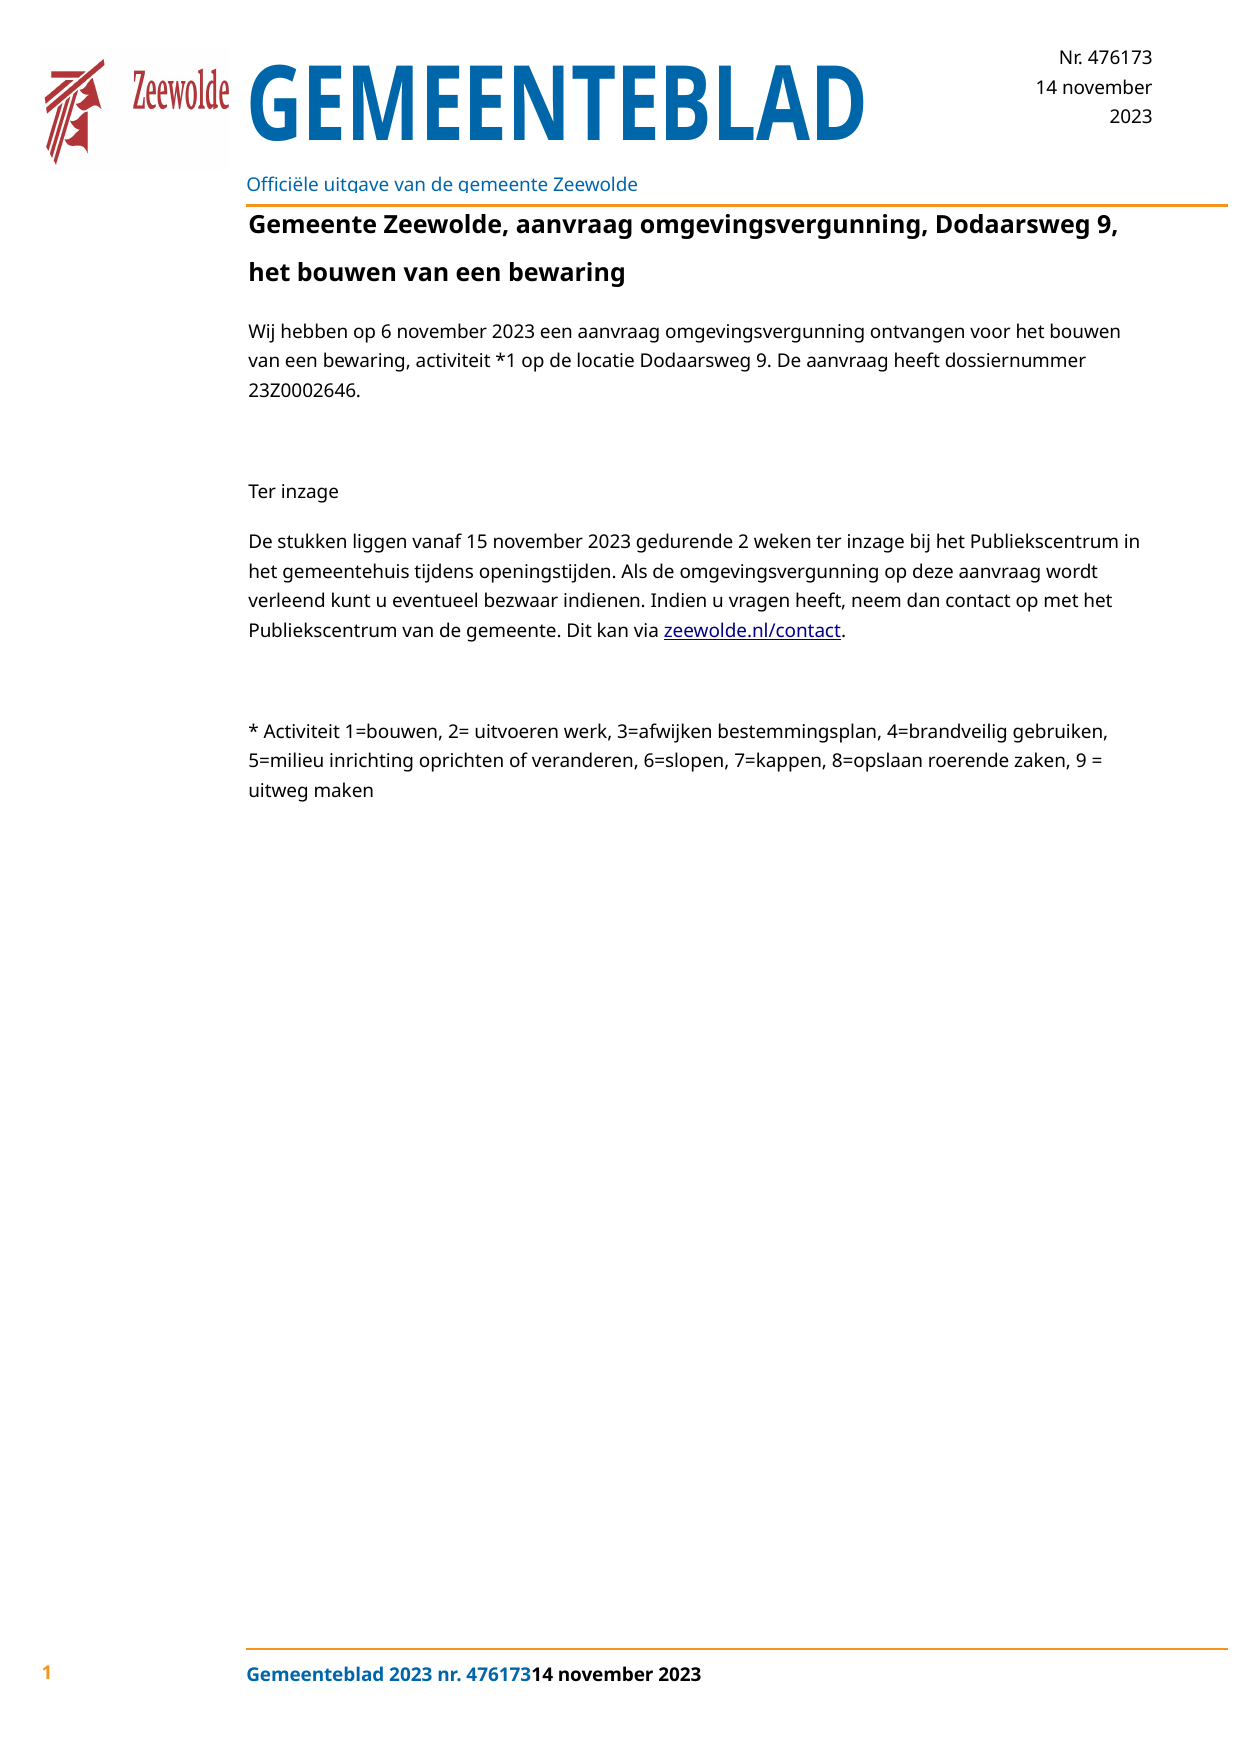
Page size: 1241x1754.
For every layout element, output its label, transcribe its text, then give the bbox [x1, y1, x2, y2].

text Ter inzage [248, 478, 1152, 504]
text De stukken liggen vanaf 15 november 2023 gedurende 2 weken ter inzage bij het Publiekscentrum in het gemeentehuis tijdens openingstijden. Als de omgevingsvergunning op deze aanvraag wordt verleend kunt u eventueel bezwaar indienen. Indien u vragen heeft, neem dan contact op met het Publiekscentrum van de gemeente. Dit kan via zeewolde.nl/contact. [248, 528, 1152, 643]
text Gemeente Zeewolde, aanvraag omgevingsvergunning, Dodaarsweg 9, het bouwen van een bewaring [248, 207, 1152, 288]
text * Activiteit 1=bouwen, 2= uitvoeren werk, 3=afwijken bestemmingsplan, 4=brandveilig gebruiken, 5=milieu inrichting oprichten of veranderen, 6=slopen, 7=kappen, 8=opslaan roerende zaken, 9 = uitweg maken [248, 718, 1152, 803]
picture [41, 47, 231, 172]
text Wij hebben op 6 november 2023 een aanvraag omgevingsvergunning ontvangen voor het bouwen van een bewaring, activiteit *1 op de locatie Dodaarsweg 9. De aanvraag heeft dossiernummer 23Z0002646. [248, 318, 1152, 403]
